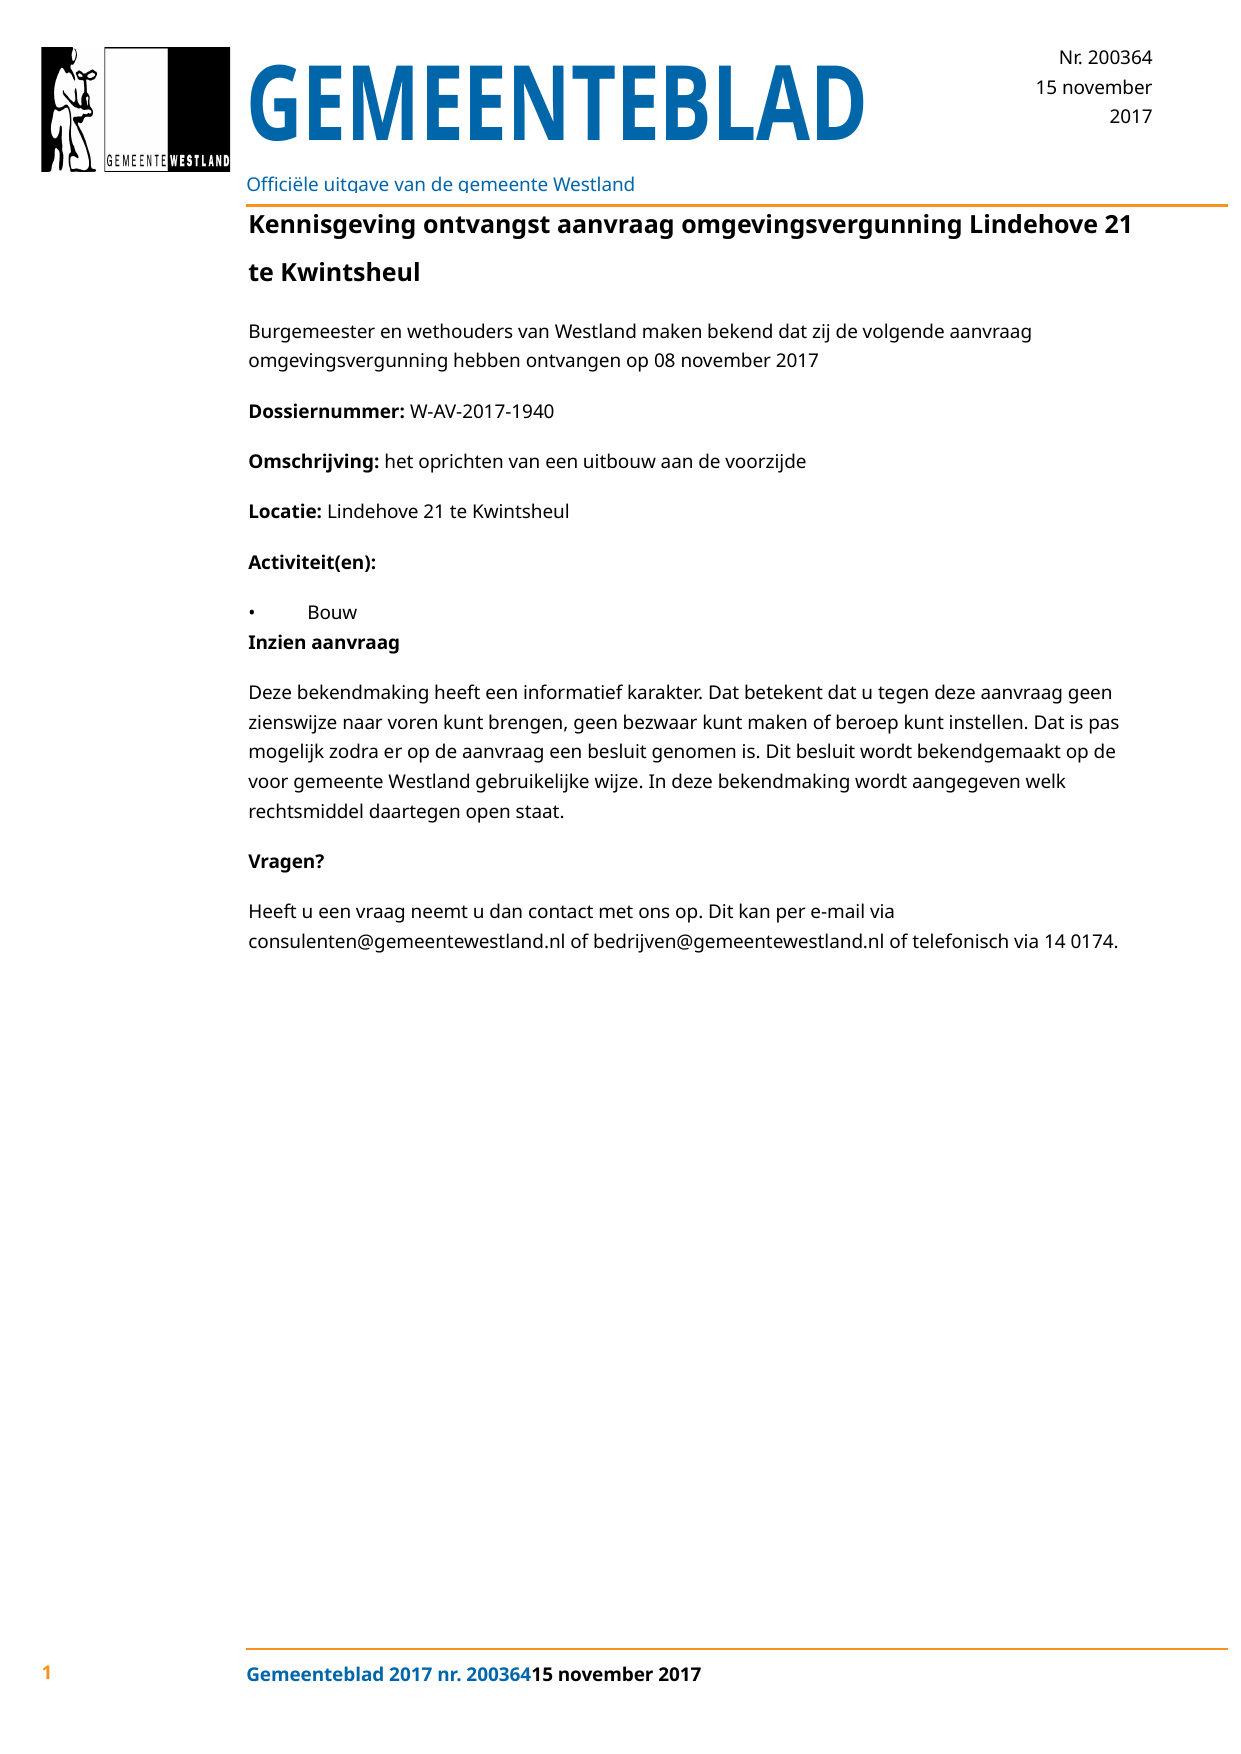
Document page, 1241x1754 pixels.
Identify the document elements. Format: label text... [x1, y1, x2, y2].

text Heeft u een vraag neemt u dan contact met ons op. Dit kan per e-mail via consulenten@gemeentewestland.nl of bedrijven@gemeentewestland.nl of telefonisch via 14 0174. [248, 899, 1152, 954]
text Kennisgeving ontvangst aanvraag omgevingsvergunning Lindehove 21 te Kwintsheul [248, 207, 1152, 288]
text Burgemeester en wethouders van Westland maken bekend dat zij de volgende aanvraag omgevingsvergunning hebben ontvangen op 08 november 2017 [248, 318, 1152, 373]
text Inzien aanvraag [248, 629, 1152, 655]
text Activiteit(en): [248, 549, 1152, 575]
text Locatie: Lindehove 21 te Kwintsheul [248, 499, 1152, 524]
text Vragen? [248, 848, 1152, 874]
list Bouw [248, 599, 1152, 625]
text Omschrijving: het oprichten van een uitbouw aan de voorzijde [248, 448, 1152, 474]
picture [41, 47, 231, 172]
text Deze bekendmaking heeft een informatief karakter. Dat betekent dat u tegen deze aanvraag geen zienswijze naar voren kunt brengen, geen bezwaar kunt maken of beroep kunt instellen. Dat is pas mogelijk zodra er op de aanvraag een besluit genomen is. Dit besluit wordt bekendgemaakt op de voor gemeente Westland gebruikelijke wijze. In deze bekendmaking wordt aangegeven welk rechtsmiddel daartegen open staat. [248, 679, 1152, 824]
text Dossiernummer: W-AV-2017-1940 [248, 398, 1152, 424]
